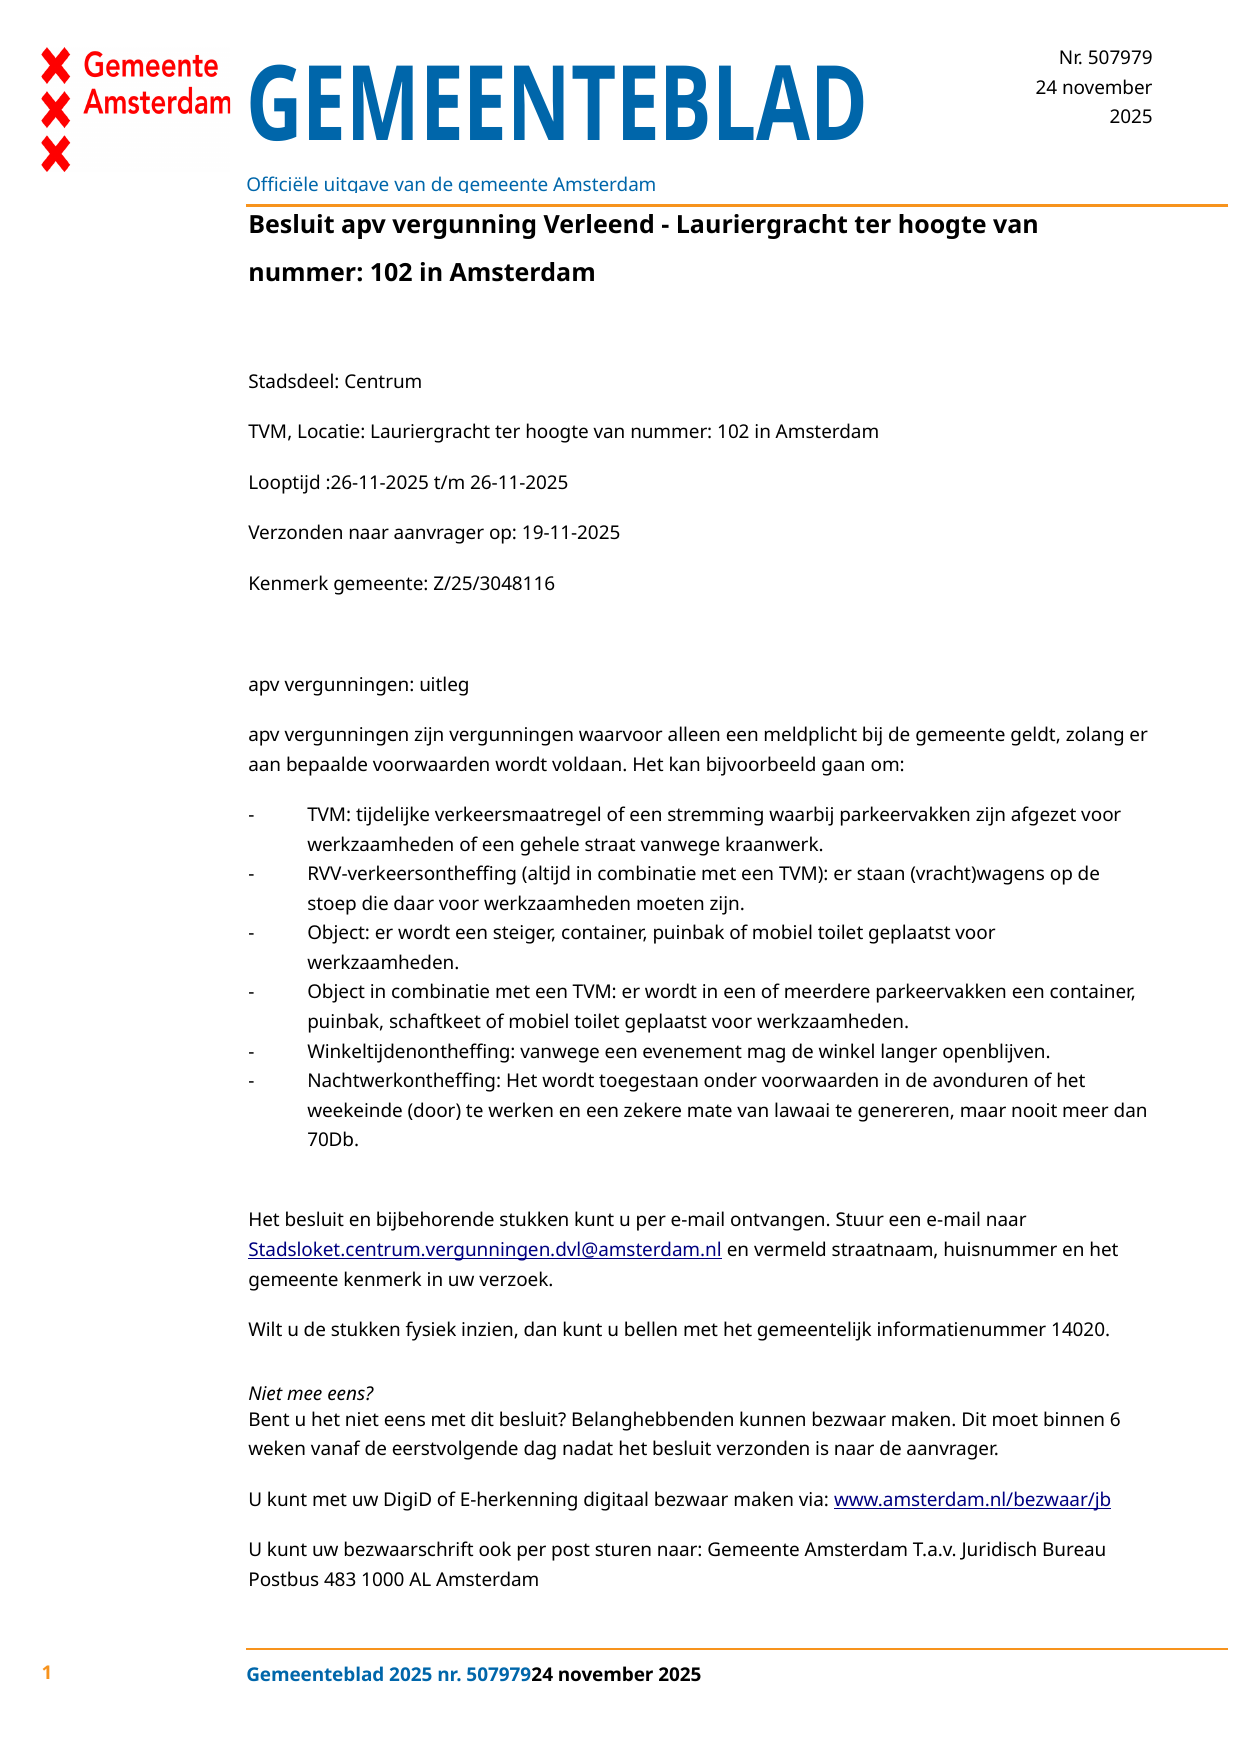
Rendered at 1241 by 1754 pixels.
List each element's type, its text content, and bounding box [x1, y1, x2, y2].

list Nachtwerkontheffing: Het wordt toegestaan onder voorwaarden in de avonduren of het weekeinde (door) te werken en een zekere mate van lawaai te genereren, maar nooit meer dan 70Db. [248, 1067, 1152, 1152]
text Niet mee eens? [248, 1380, 1152, 1406]
list TVM: tijdelijke verkeersmaatregel of een stremming waarbij parkeervakken zijn afgezet voor werkzaamheden of een gehele straat vanwege kraanwerk. [248, 801, 1152, 857]
text Looptijd :26-11-2025 t/m 26-11-2025 [248, 469, 1152, 495]
list Object: er wordt een steiger, container, puinbak of mobiel toilet geplaatst voor werkzaamheden. [248, 919, 1152, 975]
text U kunt uw bezwaarschrift ook per post sturen naar: Gemeente Amsterdam T.a.v. Juridisch Bureau Postbus 483 1000 AL Amsterdam [248, 1536, 1152, 1592]
list RVV-verkeersontheffing (altijd in combinatie met een TVM): er staan (vracht)wagens op de stoep die daar voor werkzaamheden moeten zijn. [248, 860, 1152, 916]
list Winkeltijdenontheffing: vanwege een evenement mag de winkel langer openblijven. [248, 1038, 1152, 1064]
list Object in combinatie met een TVM: er wordt in een of meerdere parkeervakken een container, puinbak, schaftkeet of mobiel toilet geplaatst voor werkzaamheden. [248, 979, 1152, 1034]
text Bent u het niet eens met dit besluit? Belanghebbenden kunnen bezwaar maken. Dit moet binnen 6 weken vanaf de eerstvolgende dag nadat het besluit verzonden is naar de aanvrager. [248, 1406, 1152, 1461]
text Wilt u de stukken fysiek inzien, dan kunt u bellen met het gemeentelijk informatienummer 14020. [248, 1316, 1152, 1342]
text apv vergunningen: uitleg [248, 671, 1152, 697]
text Kenmerk gemeente: Z/25/3048116 [248, 570, 1152, 596]
picture [41, 47, 231, 172]
text Stadsdeel: Centrum [248, 368, 1152, 394]
text Het besluit en bijbehorende stukken kunt u per e-mail ontvangen. Stuur een e-mail naar Stadsloket.centrum.vergunningen.dvl@amsterdam.nl en vermeld straatnaam, huisnummer en het gemeente kenmerk in uw verzoek. [248, 1207, 1152, 1292]
text apv vergunningen zijn vergunningen waarvoor alleen een meldplicht bij de gemeente geldt, zolang er aan bepaalde voorwaarden wordt voldaan. Het kan bijvoorbeeld gaan om: [248, 721, 1152, 777]
text Verzonden naar aanvrager op: 19-11-2025 [248, 519, 1152, 545]
text TVM, Locatie: Lauriergracht ter hoogte van nummer: 102 in Amsterdam [248, 419, 1152, 444]
text Besluit apv vergunning Verleend - Lauriergracht ter hoogte van nummer: 102 in Amsterdam [248, 207, 1152, 288]
text U kunt met uw DigiD of E-herkenning digitaal bezwaar maken via: www.amsterdam.nl/bezwaar/jb [248, 1486, 1152, 1512]
